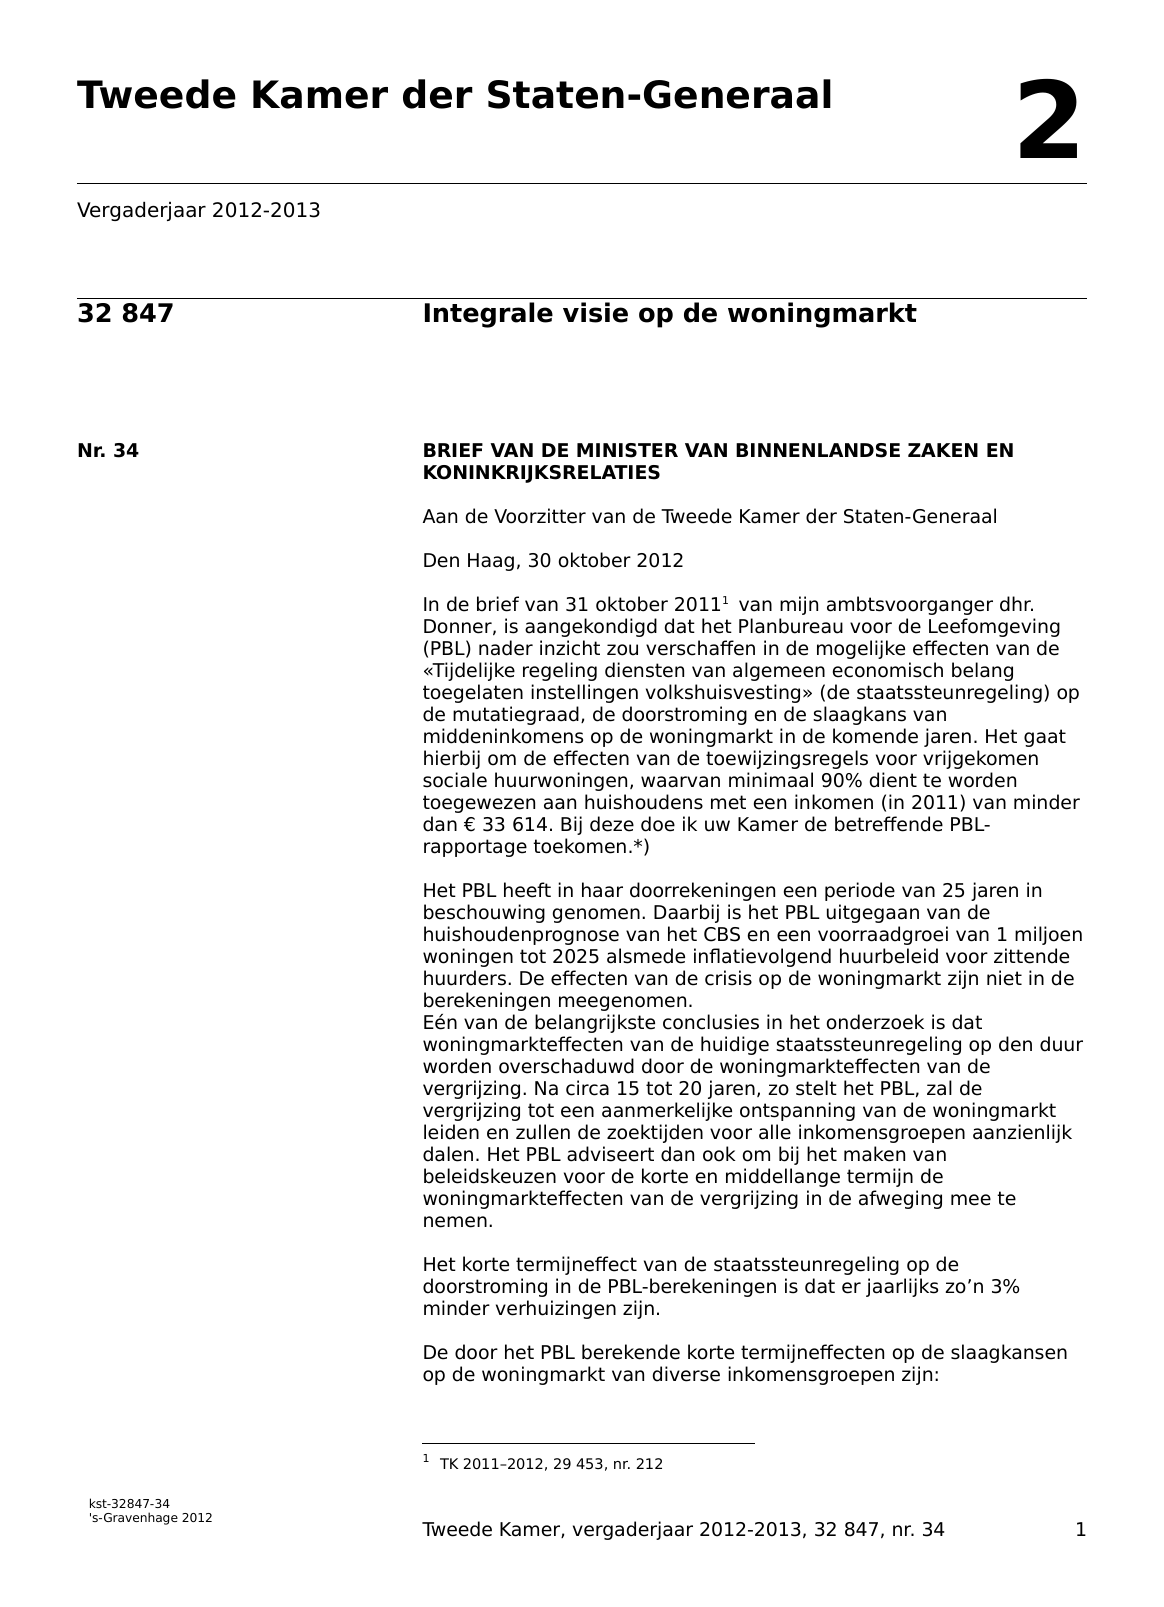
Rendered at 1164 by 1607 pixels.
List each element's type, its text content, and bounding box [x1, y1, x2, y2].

subtitle 32 847 Integrale visie op de woningmarkt [77, 299, 1087, 329]
text TK 2011–2012, 29 453, nr. 212 [422, 1452, 1087, 1474]
text kst-32847-34 [88, 1497, 323, 1511]
text Den Haag, 30 oktober 2012 [422, 550, 1087, 572]
text Eén van de belangrijkste conclusies in het onderzoek is dat woningmarkteffecten van de huidige staatssteunregeling op den duur worden overschaduwd door de woningmarkteffecten van de vergrijzing. Na circa 15 tot 20 jaren, zo stelt het PBL, zal de vergrijzing tot een aanmerkelijke ontspanning van de woningmarkt leiden en zullen de zoektijden voor alle inkomensgroepen aanzienlijk dalen. Het PBL adviseert dan ook om bij het maken van beleidskeuzen voor de korte en middellange termijn de woningmarkteffecten van de vergrijzing in de afweging mee te nemen. [422, 1012, 1087, 1232]
table_cell Vergaderjaar 2012-2013 [77, 184, 1087, 298]
text Het korte termijneffect van de staatssteunregeling op de doorstroming in de PBL-berekeningen is dat er jaarlijks zo’n 3% minder verhuizingen zijn. [422, 1254, 1087, 1320]
table_header 2 [886, 59, 1087, 183]
text Aan de Voorzitter van de Tweede Kamer der Staten-Generaal [422, 506, 1087, 528]
text Het PBL heeft in haar doorrekeningen een periode van 25 jaren in beschouwing genomen. Daarbij is het PBL uitgegaan van de huishoudenprognose van het CBS en een voorraadgroei van 1 miljoen woningen tot 2025 alsmede inflatievolgend huurbeleid voor zittende huurders. De effecten van de crisis op de woningmarkt zijn niet in de berekeningen meegenomen. [422, 880, 1087, 1012]
text De door het PBL berekende korte termijneffecten op de slaagkansen op de woningmarkt van diverse inkomensgroepen zijn: [422, 1342, 1087, 1386]
text 's-Gravenhage 2012 [88, 1511, 323, 1525]
table_header Tweede Kamer der Staten-Generaal [77, 59, 886, 183]
text In de brief van 31 oktober 2011 van mijn ambtsvoorganger dhr. Donner, is aangekondigd dat het Planbureau voor de Leefomgeving (PBL) nader inzicht zou verschaffen in de mogelijke effecten van de «Tijdelijke regeling diensten van algemeen economisch belang toegelaten instellingen volkshuisvesting» (de staatssteunregeling) op de mutatiegraad, de doorstroming en de slaagkans van middeninkomens op de woningmarkt in de komende jaren. Het gaat hierbij om de effecten van de toewijzingsregels voor vrijgekomen sociale huurwoningen, waarvan minimaal 90% dient te worden toegewezen aan huishoudens met een inkomen (in 2011) van minder dan € 33 614. Bij deze doe ik uw Kamer de betreffende PBL-rapportage toekomen.*) [422, 594, 1087, 858]
subtitle Nr. 34 BRIEF VAN DE MINISTER VAN BINNENLANDSE ZAKEN EN KONINKRIJKSRELATIES [77, 440, 1087, 484]
